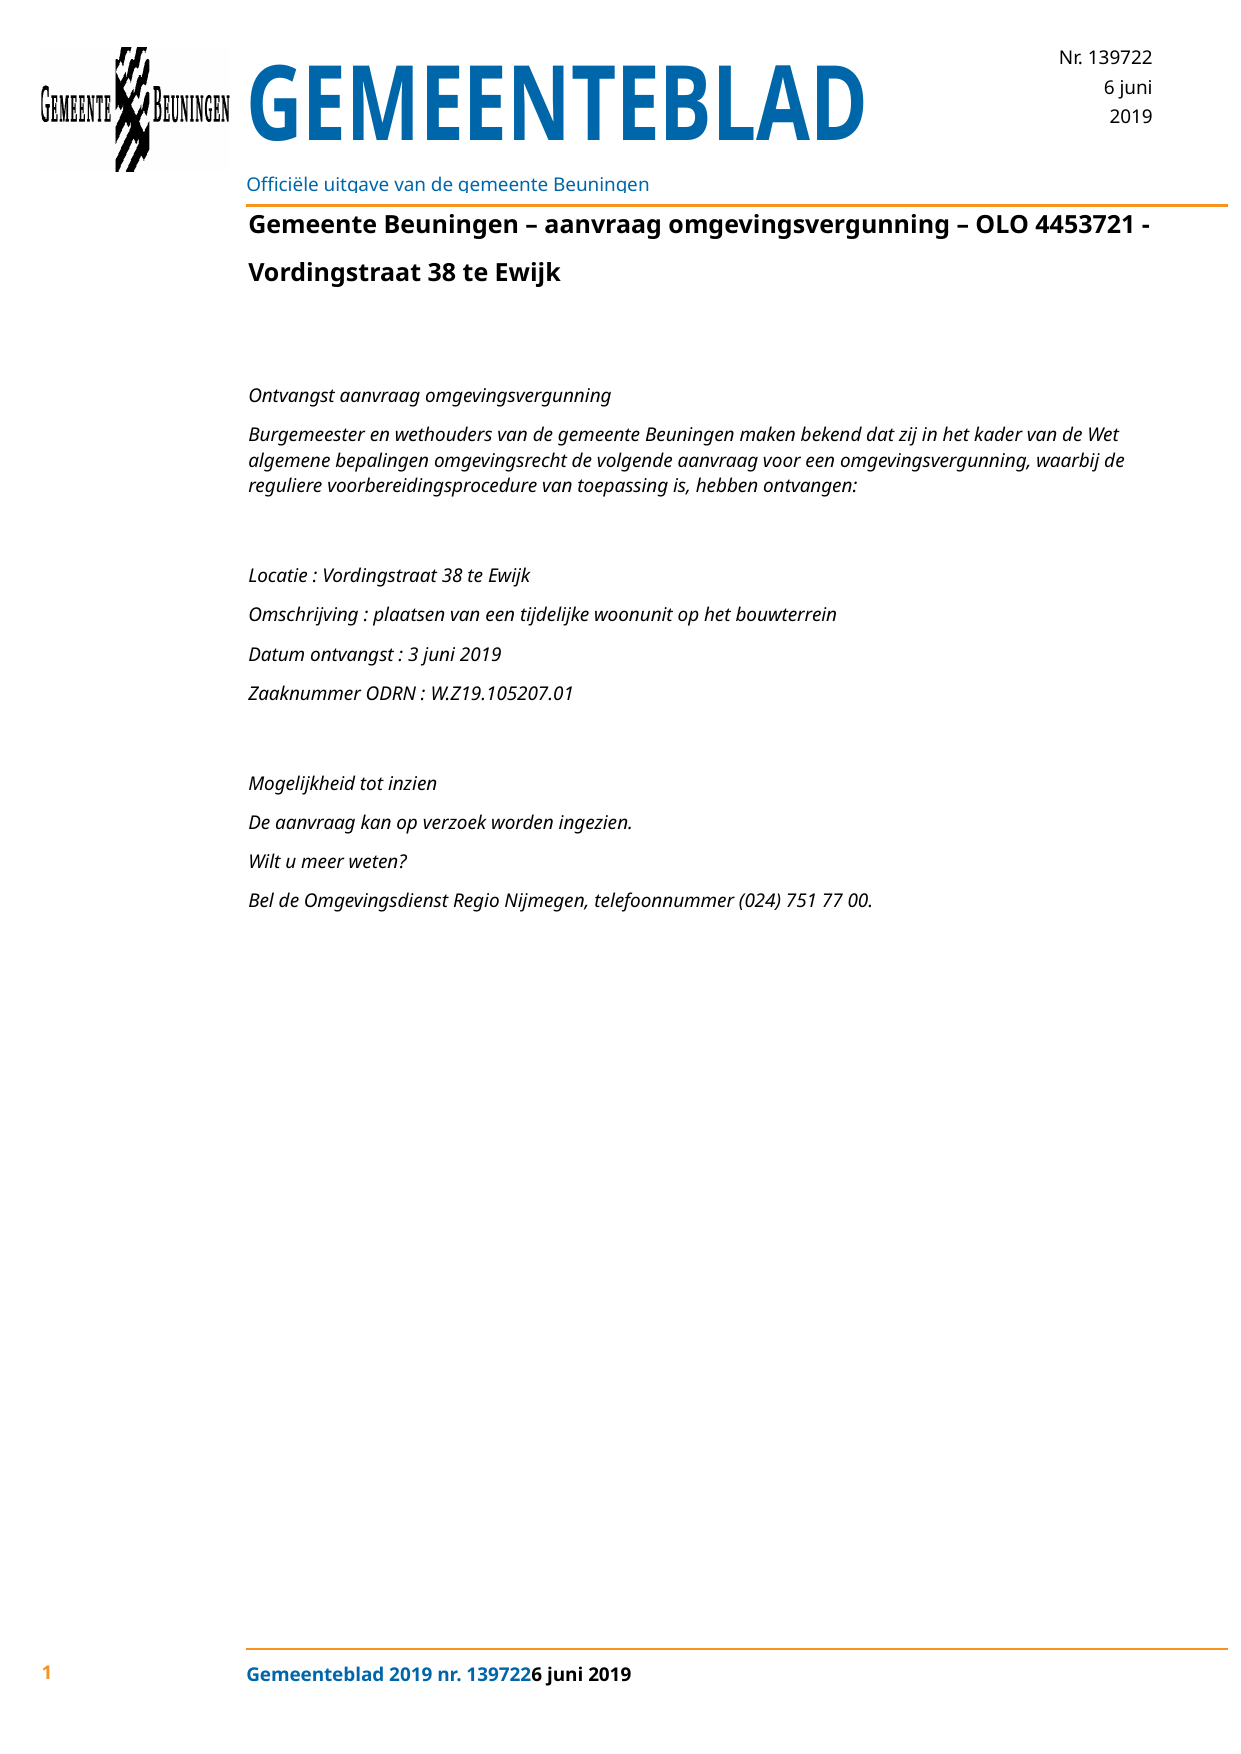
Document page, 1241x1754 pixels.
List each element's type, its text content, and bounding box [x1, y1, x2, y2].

text De aanvraag kan op verzoek worden ingezien. [248, 809, 1152, 835]
text Bel de Omgevingsdienst Regio Nijmegen, telefoonnummer (024) 751 77 00. [248, 888, 1152, 913]
text Ontvangst aanvraag omgevingsvergunning [248, 382, 1152, 408]
picture [41, 47, 231, 172]
text Gemeente Beuningen – aanvraag omgevingsvergunning – OLO 4453721 - Vordingstraat 38 te Ewijk [248, 207, 1152, 288]
text Zaaknummer ODRN : W.Z19.105207.01 [248, 680, 1152, 706]
text Locatie : Vordingstraat 38 te Ewijk [248, 562, 1152, 588]
text Omschrijving : plaatsen van een tijdelijke woonunit op het bouwterrein [248, 602, 1152, 627]
text Wilt u meer weten? [248, 848, 1152, 874]
text Mogelijkheid tot inzien [248, 770, 1152, 796]
text Datum ontvangst : 3 juni 2019 [248, 641, 1152, 667]
text Burgemeester en wethouders van de gemeente Beuningen maken bekend dat zij in het kader van de Wet algemene bepalingen omgevingsrecht de volgende aanvraag voor een omgevingsvergunning, waarbij de reguliere voorbereidingsprocedure van toepassing is, hebben ontvangen: [248, 421, 1152, 498]
